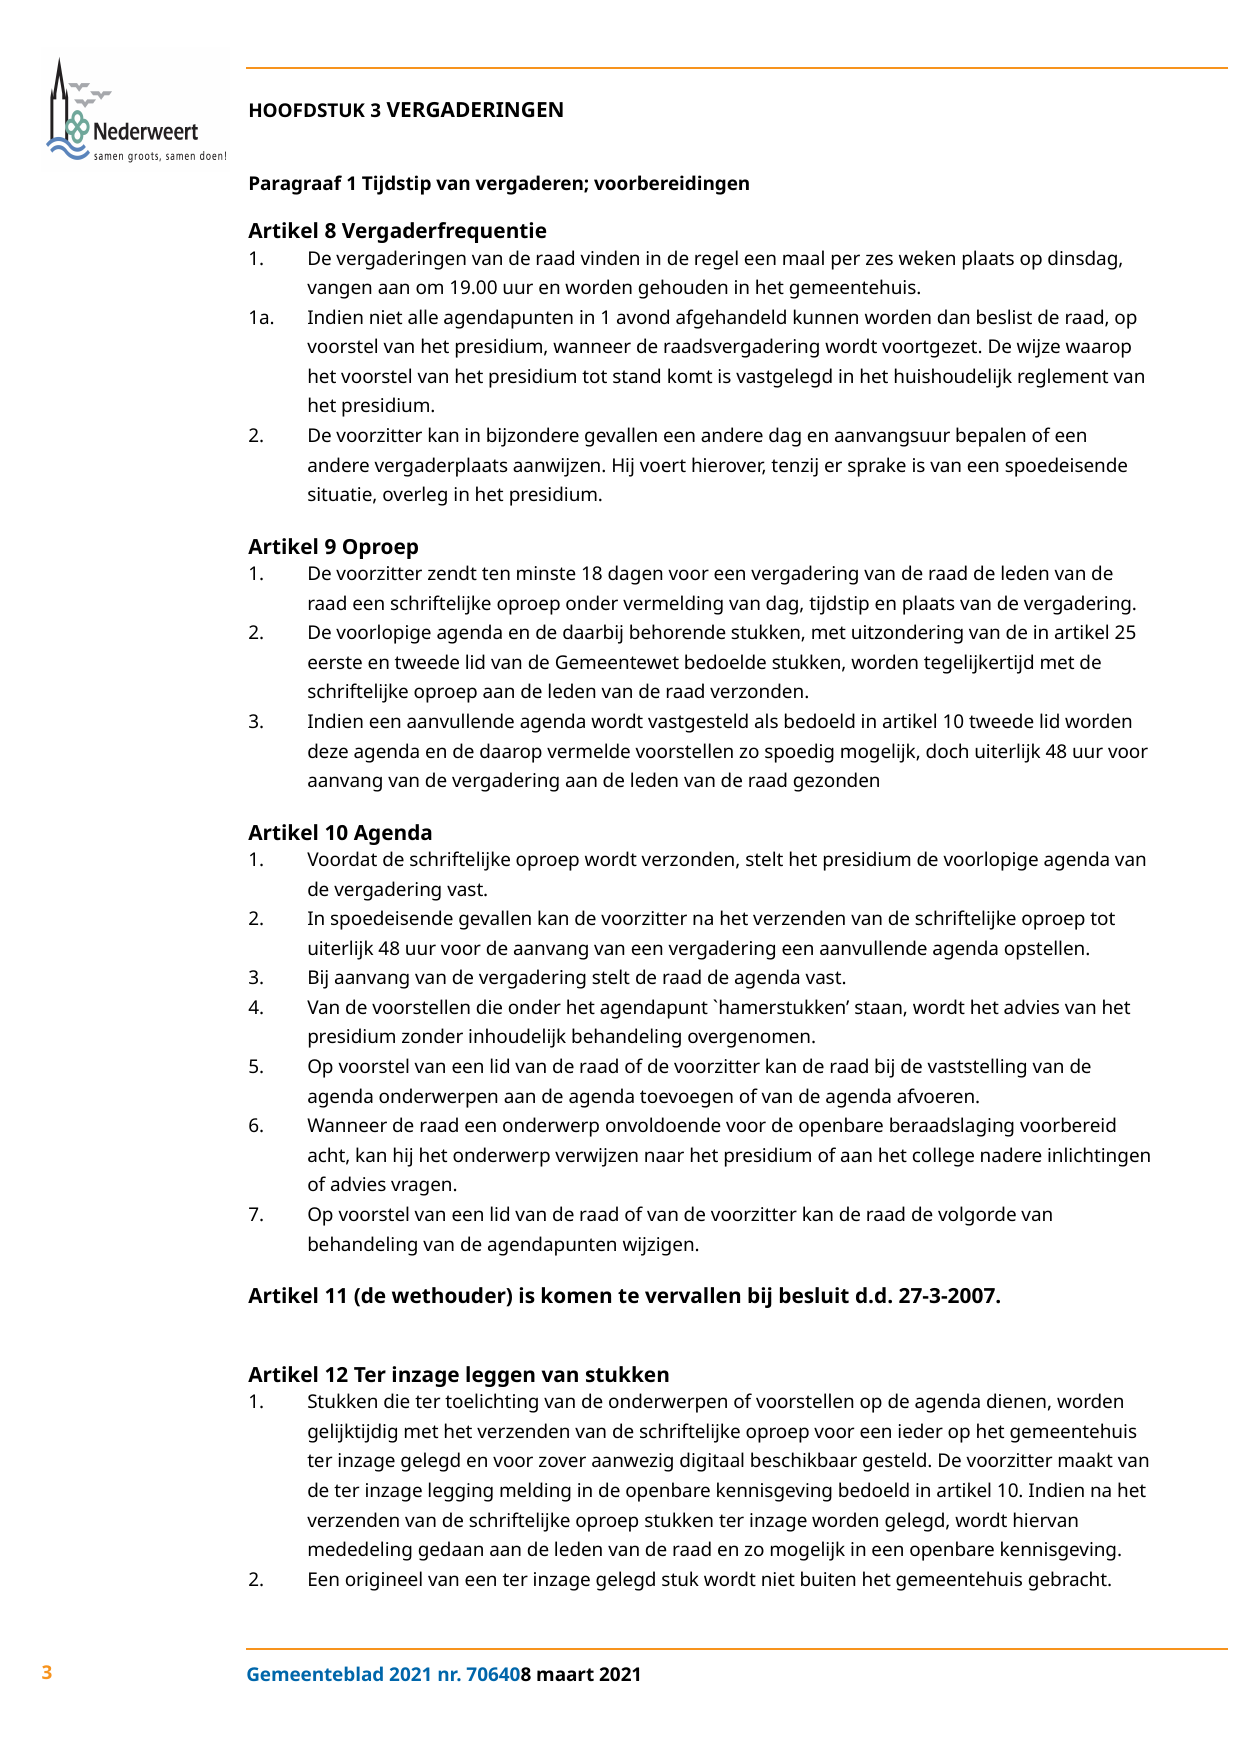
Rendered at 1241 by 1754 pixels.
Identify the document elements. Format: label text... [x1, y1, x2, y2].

text Artikel 11 (de wethouder) is komen te vervallen bij besluit d.d. 27-3-2007. [248, 1281, 1152, 1310]
list Indien niet alle agendapunten in 1 avond afgehandeld kunnen worden dan beslist de raad, op voorstel van het presidium, wanneer de raadsvergadering wordt voortgezet. De wijze waarop het voorstel van het presidium tot stand komt is vastgelegd in het huishoudelijk reglement van het presidium. [248, 304, 1152, 418]
text Artikel 10 Agenda [248, 818, 1152, 846]
list Indien een aanvullende agenda wordt vastgesteld als bedoeld in artikel 10 tweede lid worden deze agenda en de daarop vermelde voorstellen zo spoedig mogelijk, doch uiterlijk 48 uur voor aanvang van de vergadering aan de leden van de raad gezonden [248, 708, 1152, 793]
list De voorzitter kan in bijzondere gevallen een andere dag en aanvangsuur bepalen of een andere vergaderplaats aanwijzen. Hij voert hierover, tenzij er sprake is van een spoedeisende situatie, overleg in het presidium. [248, 422, 1152, 507]
list In spoedeisende gevallen kan de voorzitter na het verzenden van de schriftelijke oproep tot uiterlijk 48 uur voor de aanvang van een vergadering een aanvullende agenda opstellen. [248, 905, 1152, 961]
list Op voorstel van een lid van de raad of van de voorzitter kan de raad de volgorde van behandeling van de agendapunten wijzigen. [248, 1201, 1152, 1257]
list Een origineel van een ter inzage gelegd stuk wordt niet buiten het gemeentehuis gebracht. [248, 1566, 1152, 1592]
text Artikel 12 Ter inzage leggen van stukken [248, 1360, 1152, 1388]
list Van de voorstellen die onder het agendapunt `hamerstukken’ staan, wordt het advies van het presidium zonder inhoudelijk behandeling overgenomen. [248, 994, 1152, 1049]
list Op voorstel van een lid van de raad of de voorzitter kan de raad bij de vaststelling van de agenda onderwerpen aan de agenda toevoegen of van de agenda afvoeren. [248, 1053, 1152, 1109]
list Wanneer de raad een onderwerp onvoldoende voor de openbare beraadslaging voorbereid acht, kan hij het onderwerp verwijzen naar het presidium of aan het college nadere inlichtingen of advies vragen. [248, 1112, 1152, 1197]
text Artikel 9 Oproep [248, 532, 1152, 560]
text Artikel 8 Vergaderfrequentie [248, 216, 1152, 245]
list Bij aanvang van de vergadering stelt de raad de agenda vast. [248, 964, 1152, 990]
list De voorzitter zendt ten minste 18 dagen voor een vergadering van de raad de leden van de raad een schriftelijke oproep onder vermelding van dag, tijdstip en plaats van de vergadering. [248, 560, 1152, 616]
list De voorlopige agenda en de daarbij behorende stukken, met uitzondering van de in artikel 25 eerste en tweede lid van de Gemeentewet bedoelde stukken, worden tegelijkertijd met de schriftelijke oproep aan de leden van de raad verzonden. [248, 619, 1152, 704]
text Paragraaf 1 Tijdstip van vergaderen; voorbereidingen [248, 170, 1152, 196]
list De vergaderingen van de raad vinden in de regel een maal per zes weken plaats op dinsdag, vangen aan om 19.00 uur en worden gehouden in het gemeentehuis. [248, 245, 1152, 300]
picture [41, 47, 231, 172]
text HOOFDSTUK 3 VERGADERINGEN [248, 95, 1152, 123]
list Voordat de schriftelijke oproep wordt verzonden, stelt het presidium de voorlopige agenda van de vergadering vast. [248, 846, 1152, 902]
list Stukken die ter toelichting van de onderwerpen of voorstellen op de agenda dienen, worden gelijktijdig met het verzenden van de schriftelijke oproep voor een ieder op het gemeentehuis ter inzage gelegd en voor zover aanwezig digitaal beschikbaar gesteld. De voorzitter maakt van de ter inzage legging melding in de openbare kennisgeving bedoeld in artikel 10. Indien na het verzenden van de schriftelijke oproep stukken ter inzage worden gelegd, wordt hiervan mededeling gedaan aan de leden van de raad en zo mogelijk in een openbare kennisgeving. [248, 1388, 1152, 1562]
